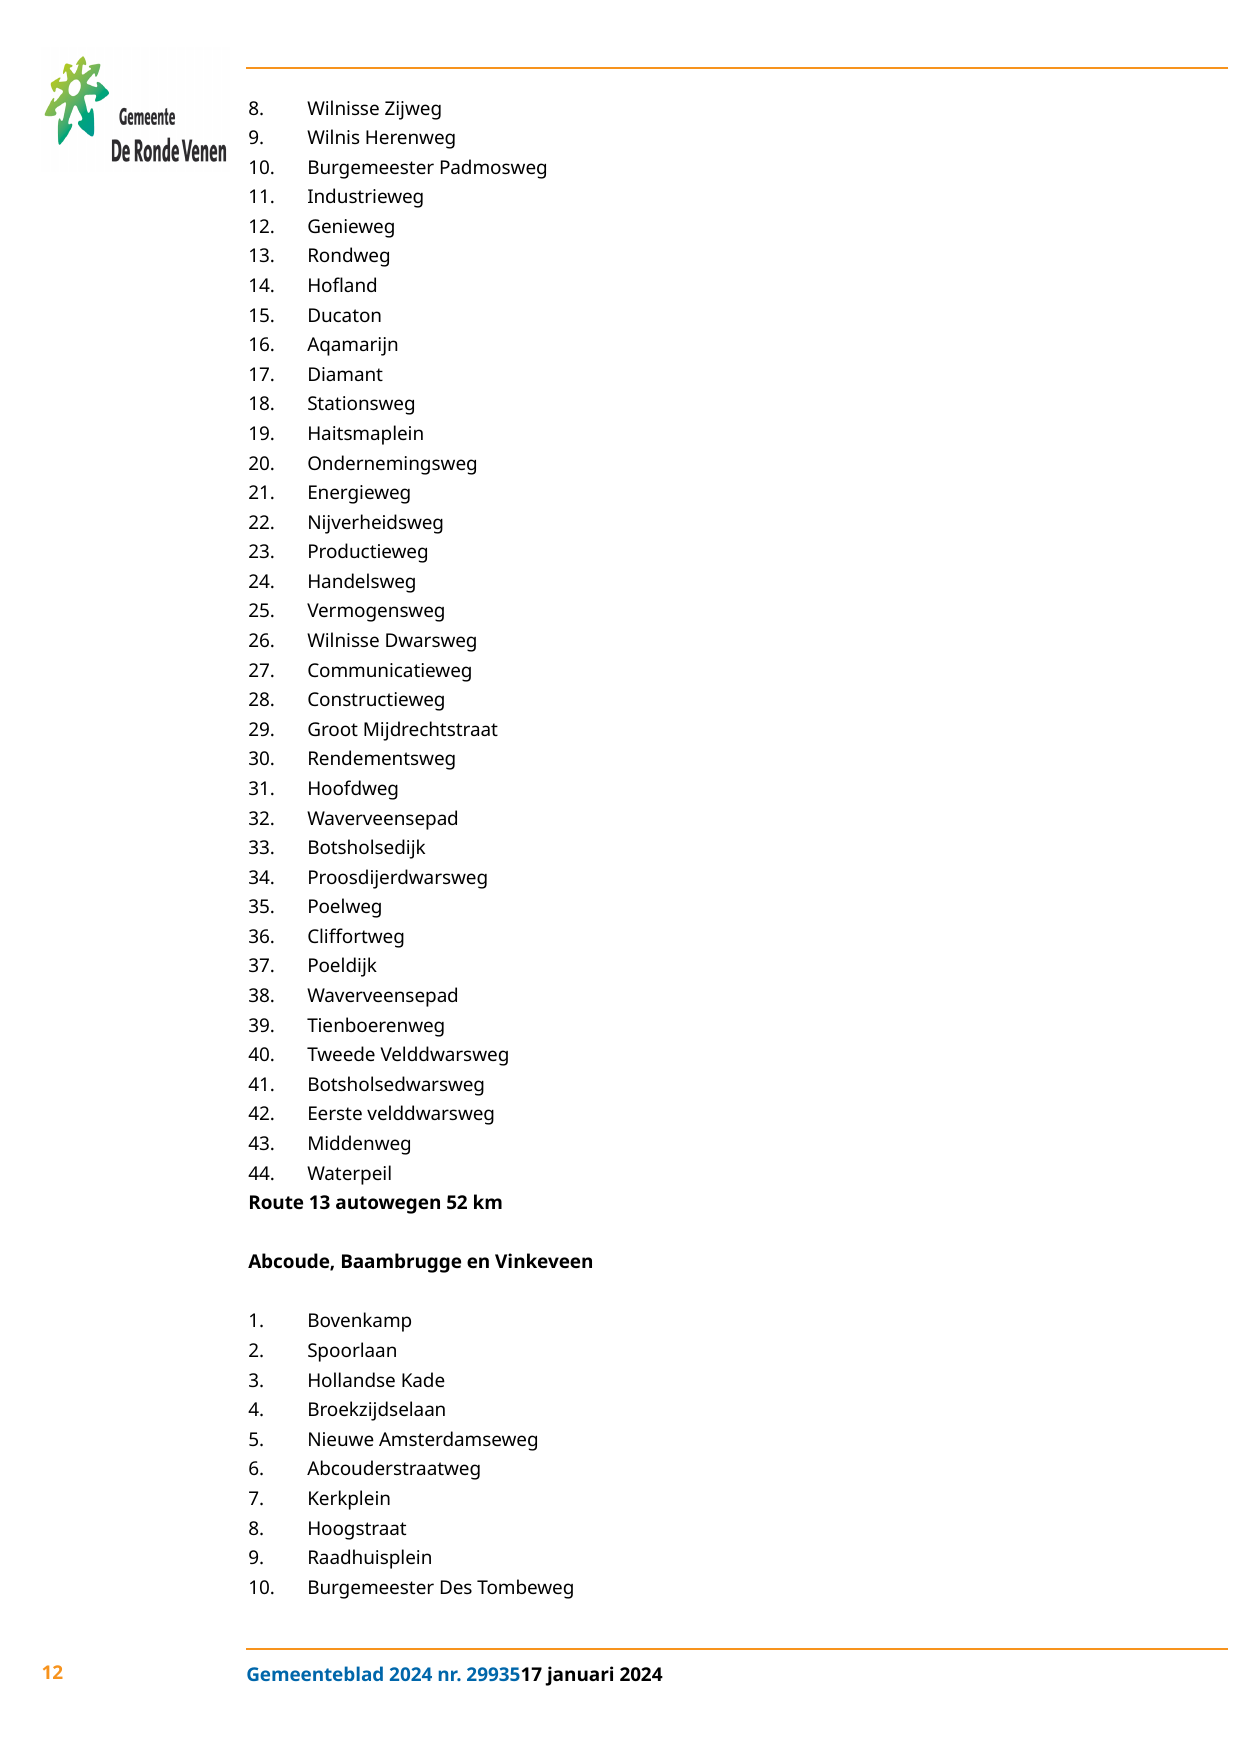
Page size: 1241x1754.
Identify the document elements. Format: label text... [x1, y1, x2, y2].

list Cliffortweg [248, 923, 1152, 949]
list Industrieweg [248, 183, 1152, 209]
list Abcouderstraatweg [248, 1456, 1152, 1481]
list Rondweg [248, 243, 1152, 268]
list Nijverheidsweg [248, 509, 1152, 535]
list Hofland [248, 272, 1152, 298]
list Tienboerenweg [248, 1012, 1152, 1038]
list Eerste velddwarsweg [248, 1101, 1152, 1126]
list Raadhuisplein [248, 1544, 1152, 1570]
list Haitsmaplein [248, 420, 1152, 446]
list Genieweg [248, 213, 1152, 239]
list Groot Mijdrechtstraat [248, 716, 1152, 742]
list Constructieweg [248, 686, 1152, 712]
list Ondernemingsweg [248, 450, 1152, 476]
list Poeldijk [248, 953, 1152, 978]
list Productieweg [248, 538, 1152, 564]
list Communicatieweg [248, 657, 1152, 683]
list Botsholsedwarsweg [248, 1071, 1152, 1097]
list Bovenkamp [248, 1308, 1152, 1333]
list Burgemeester Padmosweg [248, 154, 1152, 180]
list Tweede Velddwarsweg [248, 1041, 1152, 1067]
text Route 13 autowegen 52 km [248, 1189, 1152, 1215]
list Energieweg [248, 479, 1152, 505]
list Kerkplein [248, 1485, 1152, 1511]
picture [41, 47, 231, 172]
list Stationsweg [248, 391, 1152, 416]
list Vermogensweg [248, 598, 1152, 623]
list Wilnisse Dwarsweg [248, 627, 1152, 653]
list Middenweg [248, 1130, 1152, 1156]
list Diamant [248, 361, 1152, 387]
list Aqamarijn [248, 331, 1152, 357]
list Hoofdweg [248, 775, 1152, 801]
list Rendementsweg [248, 746, 1152, 771]
list Broekzijdselaan [248, 1396, 1152, 1422]
list Waterpeil [248, 1160, 1152, 1186]
list Poelweg [248, 893, 1152, 919]
list Burgemeester Des Tombeweg [248, 1574, 1152, 1600]
list Ducaton [248, 302, 1152, 328]
list Hollandse Kade [248, 1367, 1152, 1393]
list Hoogstraat [248, 1515, 1152, 1541]
list Spoorlaan [248, 1337, 1152, 1363]
list Wilnisse Zijweg [248, 95, 1152, 121]
list Wilnis Herenweg [248, 124, 1152, 150]
list Botsholsedijk [248, 834, 1152, 860]
list Proosdijerdwarsweg [248, 864, 1152, 890]
text Abcoude, Baambrugge en Vinkeveen [248, 1248, 1152, 1274]
list Nieuwe Amsterdamseweg [248, 1426, 1152, 1452]
list Waverveensepad [248, 805, 1152, 831]
list Waverveensepad [248, 982, 1152, 1008]
list Handelsweg [248, 568, 1152, 594]
